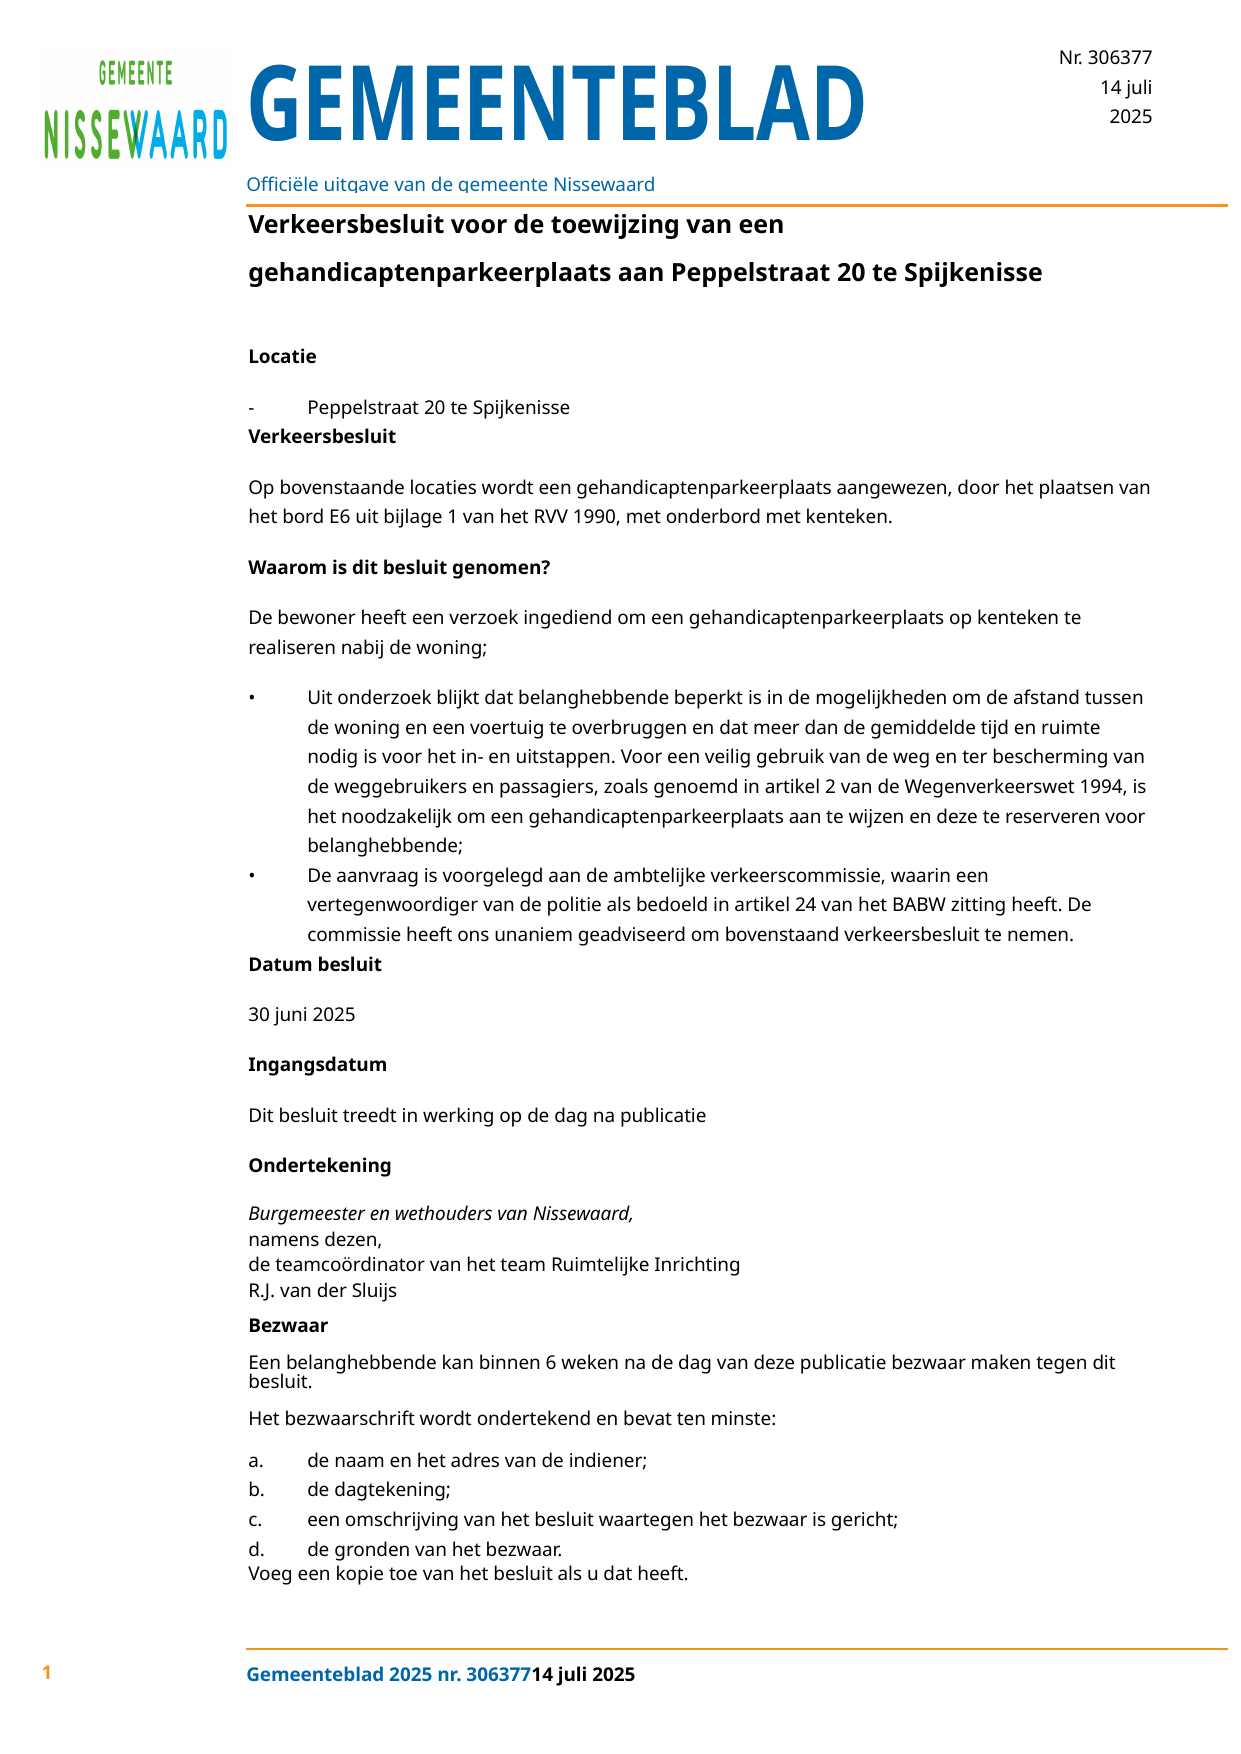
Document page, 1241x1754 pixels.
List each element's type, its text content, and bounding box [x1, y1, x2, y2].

text Verkeersbesluit voor de toewijzing van een gehandicaptenparkeerplaats aan Peppelstraat 20 te Spijkenisse [248, 207, 1152, 288]
list de gronden van het bezwaar. [248, 1536, 1152, 1561]
text Voeg een kopie toe van het besluit als u dat heeft. [248, 1565, 1152, 1584]
text Waarom is dit besluit genomen? [248, 554, 1152, 580]
picture [41, 47, 231, 172]
text Datum besluit [248, 951, 1152, 976]
text Een belanghebbende kan binnen 6 weken na de dag van deze publicatie bezwaar maken tegen dit besluit. [248, 1354, 1152, 1392]
text Op bovenstaande locaties wordt een gehandicaptenparkeerplaats aangewezen, door het plaatsen van het bord E6 uit bijlage 1 van het RVV 1990, met onderbord met kenteken. [248, 474, 1152, 529]
text Burgemeester en wethouders van Nissewaard, [248, 1200, 1152, 1226]
text Bezwaar [248, 1317, 1152, 1336]
text De bewoner heeft een verzoek ingediend om een gehandicaptenparkeerplaats op kenteken te realiseren nabij de woning; [248, 604, 1152, 660]
list De aanvraag is voorgelegd aan de ambtelijke verkeerscommissie, waarin een vertegenwoordiger van de politie als bedoeld in artikel 24 van het BABW zitting heeft. De commissie heeft ons unaniem geadviseerd om bovenstaand verkeersbesluit te nemen. [248, 862, 1152, 947]
text Ondertekening [248, 1152, 1152, 1178]
text de teamcoördinator van het team Ruimtelijke Inrichting [248, 1252, 1152, 1277]
text Ingangsdatum [248, 1052, 1152, 1077]
list de dagtekening; [248, 1477, 1152, 1502]
text Dit besluit treedt in werking op de dag na publicatie [248, 1102, 1152, 1128]
text 30 juni 2025 [248, 1001, 1152, 1027]
text R.J. van der Sluijs [248, 1277, 1152, 1303]
list Uit onderzoek blijkt dat belanghebbende beperkt is in de mogelijkheden om de afstand tussen de woning en een voertuig te overbruggen en dat meer dan de gemiddelde tijd en ruimte nodig is voor het in- en uitstappen. Voor een veilig gebruik van de weg en ter bescherming van de weggebruikers en passagiers, zoals genoemd in artikel 2 van de Wegenverkeerswet 1994, is het noodzakelijk om een gehandicaptenparkeerplaats aan te wijzen en deze te reserveren voor belanghebbende; [248, 684, 1152, 858]
text Locatie [248, 344, 1152, 369]
text Verkeersbesluit [248, 424, 1152, 449]
text Het bezwaarschrift wordt ondertekend en bevat ten minste: [248, 1410, 1152, 1429]
list een omschrijving van het besluit waartegen het bezwaar is gericht; [248, 1506, 1152, 1532]
list de naam en het adres van de indiener; [248, 1447, 1152, 1473]
text namens dezen, [248, 1226, 1152, 1252]
list Peppelstraat 20 te Spijkenisse [248, 394, 1152, 420]
